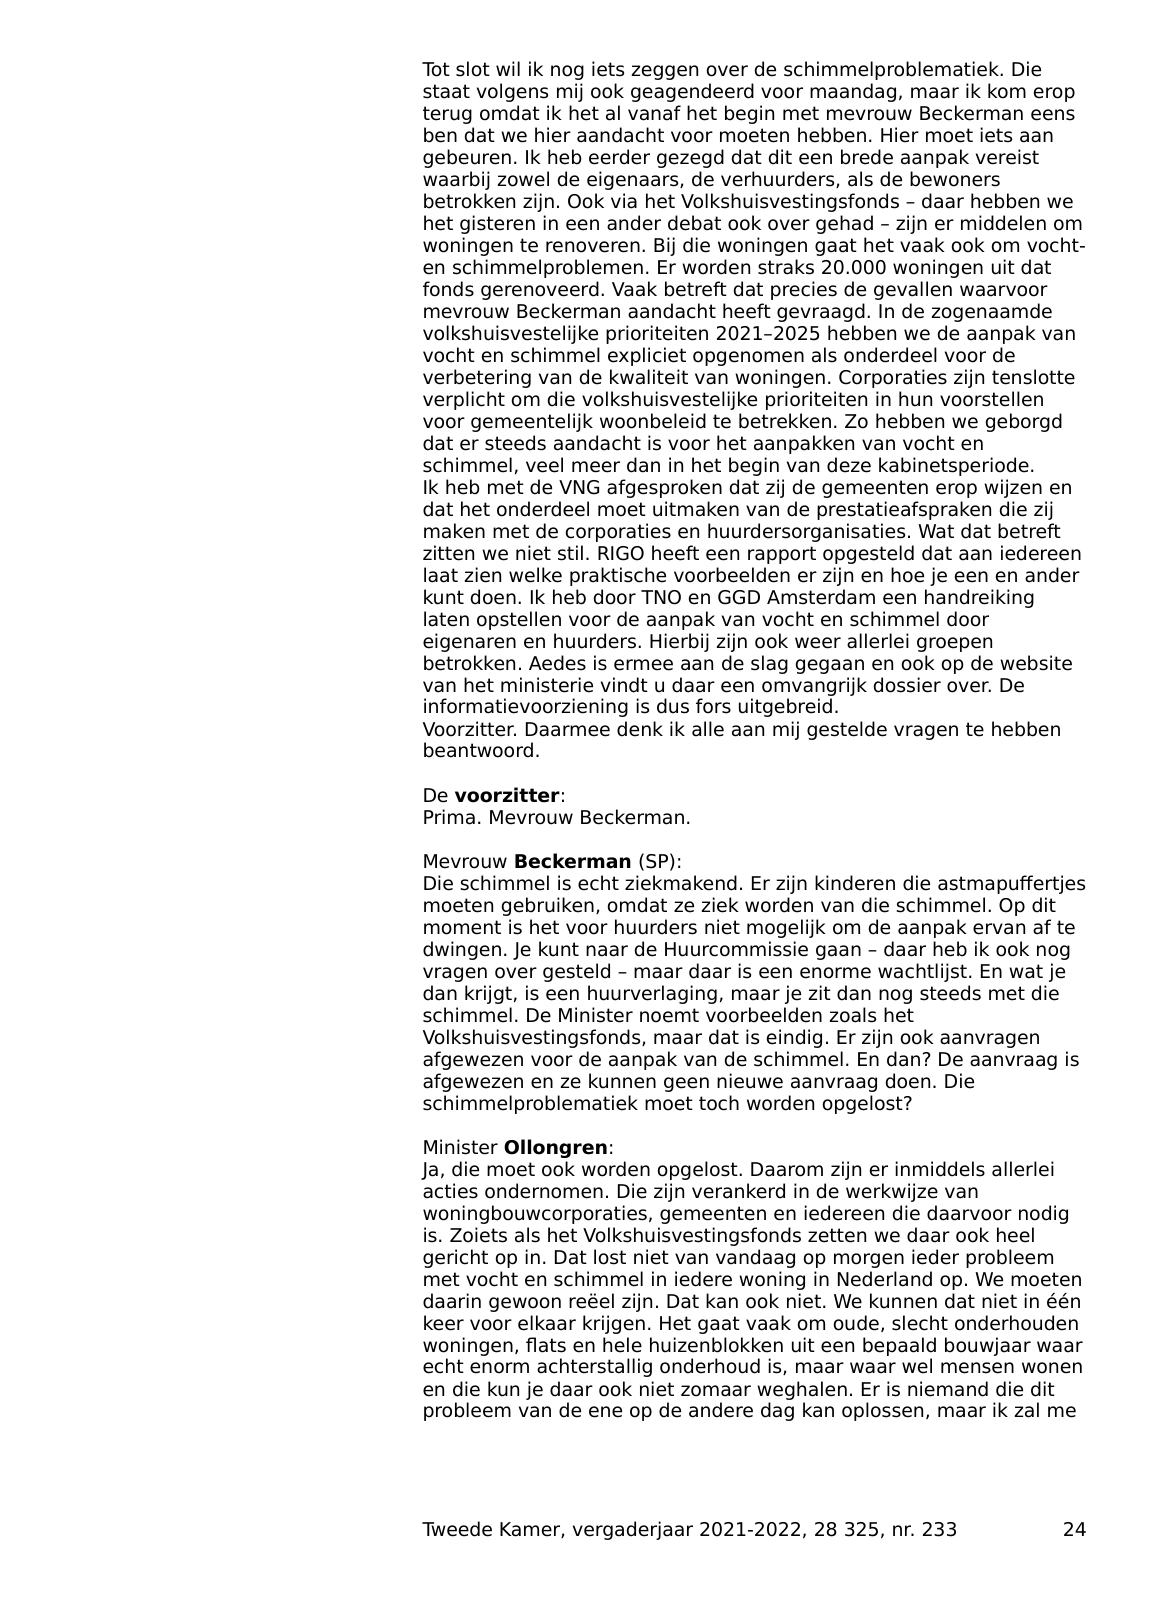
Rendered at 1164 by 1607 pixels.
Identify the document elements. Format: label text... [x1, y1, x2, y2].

text De voorzitter: [422, 784, 1087, 807]
text Ja, die moet ook worden opgelost. Daarom zijn er inmiddels allerlei acties ondernomen. Die zijn verankerd in de werkwijze van woningbouwcorporaties, gemeenten en iedereen die daarvoor nodig is. Zoiets als het Volkshuisvestingsfonds zetten we daar ook heel gericht op in. Dat lost niet van vandaag op morgen ieder probleem met vocht en schimmel in iedere woning in Nederland op. We moeten daarin gewoon reëel zijn. Dat kan ook niet. We kunnen dat niet in één keer voor elkaar krijgen. Het gaat vaak om oude, slecht onderhouden woningen, flats en hele huizenblokken uit een bepaald bouwjaar waar echt enorm achterstallig onderhoud is, maar waar wel mensen wonen en die kun je daar ook niet zomaar weghalen. Er is niemand die dit probleem van de ene op de andere dag kan oplossen, maar ik zal me [422, 1159, 1087, 1422]
text Prima. Mevrouw Beckerman. [422, 807, 1087, 828]
text Tot slot wil ik nog iets zeggen over de schimmelproblematiek. Die staat volgens mij ook geagendeerd voor maandag, maar ik kom erop terug omdat ik het al vanaf het begin met mevrouw Beckerman eens ben dat we hier aandacht voor moeten hebben. Hier moet iets aan gebeuren. Ik heb eerder gezegd dat dit een brede aanpak vereist waarbij zowel de eigenaars, de verhuurders, als de bewoners betrokken zijn. Ook via het Volkshuisvestingsfonds – daar hebben we het gisteren in een ander debat ook over gehad – zijn er middelen om woningen te renoveren. Bij die woningen gaat het vaak ook om vocht- en schimmelproblemen. Er worden straks 20.000 woningen uit dat fonds gerenoveerd. Vaak betreft dat precies de gevallen waarvoor mevrouw Beckerman aandacht heeft gevraagd. In de zogenaamde volkshuisvestelijke prioriteiten 2021–2025 hebben we de aanpak van vocht en schimmel expliciet opgenomen als onderdeel voor de verbetering van de kwaliteit van woningen. Corporaties zijn tenslotte verplicht om die volkshuisvestelijke prioriteiten in hun voorstellen voor gemeentelijk woonbeleid te betrekken. Zo hebben we geborgd dat er steeds aandacht is voor het aanpakken van vocht en schimmel, veel meer dan in het begin van deze kabinetsperiode. [422, 59, 1087, 477]
text Mevrouw Beckerman (SP): [422, 851, 1087, 873]
text Minister Ollongren: [422, 1137, 1087, 1159]
text Ik heb met de VNG afgesproken dat zij de gemeenten erop wijzen en dat het onderdeel moet uitmaken van de prestatieafspraken die zij maken met de corporaties en huurdersorganisaties. Wat dat betreft zitten we niet stil. RIGO heeft een rapport opgesteld dat aan iedereen laat zien welke praktische voorbeelden er zijn en hoe je een en ander kunt doen. Ik heb door TNO en GGD Amsterdam een handreiking laten opstellen voor de aanpak van vocht en schimmel door eigenaren en huurders. Hierbij zijn ook weer allerlei groepen betrokken. Aedes is ermee aan de slag gegaan en ook op de website van het ministerie vindt u daar een omvangrijk dossier over. De informatievoorziening is dus fors uitgebreid. [422, 477, 1087, 718]
text Voorzitter. Daarmee denk ik alle aan mij gestelde vragen te hebben beantwoord. [422, 718, 1087, 762]
text Die schimmel is echt ziekmakend. Er zijn kinderen die astmapuffertjes moeten gebruiken, omdat ze ziek worden van die schimmel. Op dit moment is het voor huurders niet mogelijk om de aanpak ervan af te dwingen. Je kunt naar de Huurcommissie gaan – daar heb ik ook nog vragen over gesteld – maar daar is een enorme wachtlijst. En wat je dan krijgt, is een huurverlaging, maar je zit dan nog steeds met die schimmel. De Minister noemt voorbeelden zoals het Volkshuisvestingsfonds, maar dat is eindig. Er zijn ook aanvragen afgewezen voor de aanpak van de schimmel. En dan? De aanvraag is afgewezen en ze kunnen geen nieuwe aanvraag doen. Die schimmelproblematiek moet toch worden opgelost? [422, 873, 1087, 1114]
